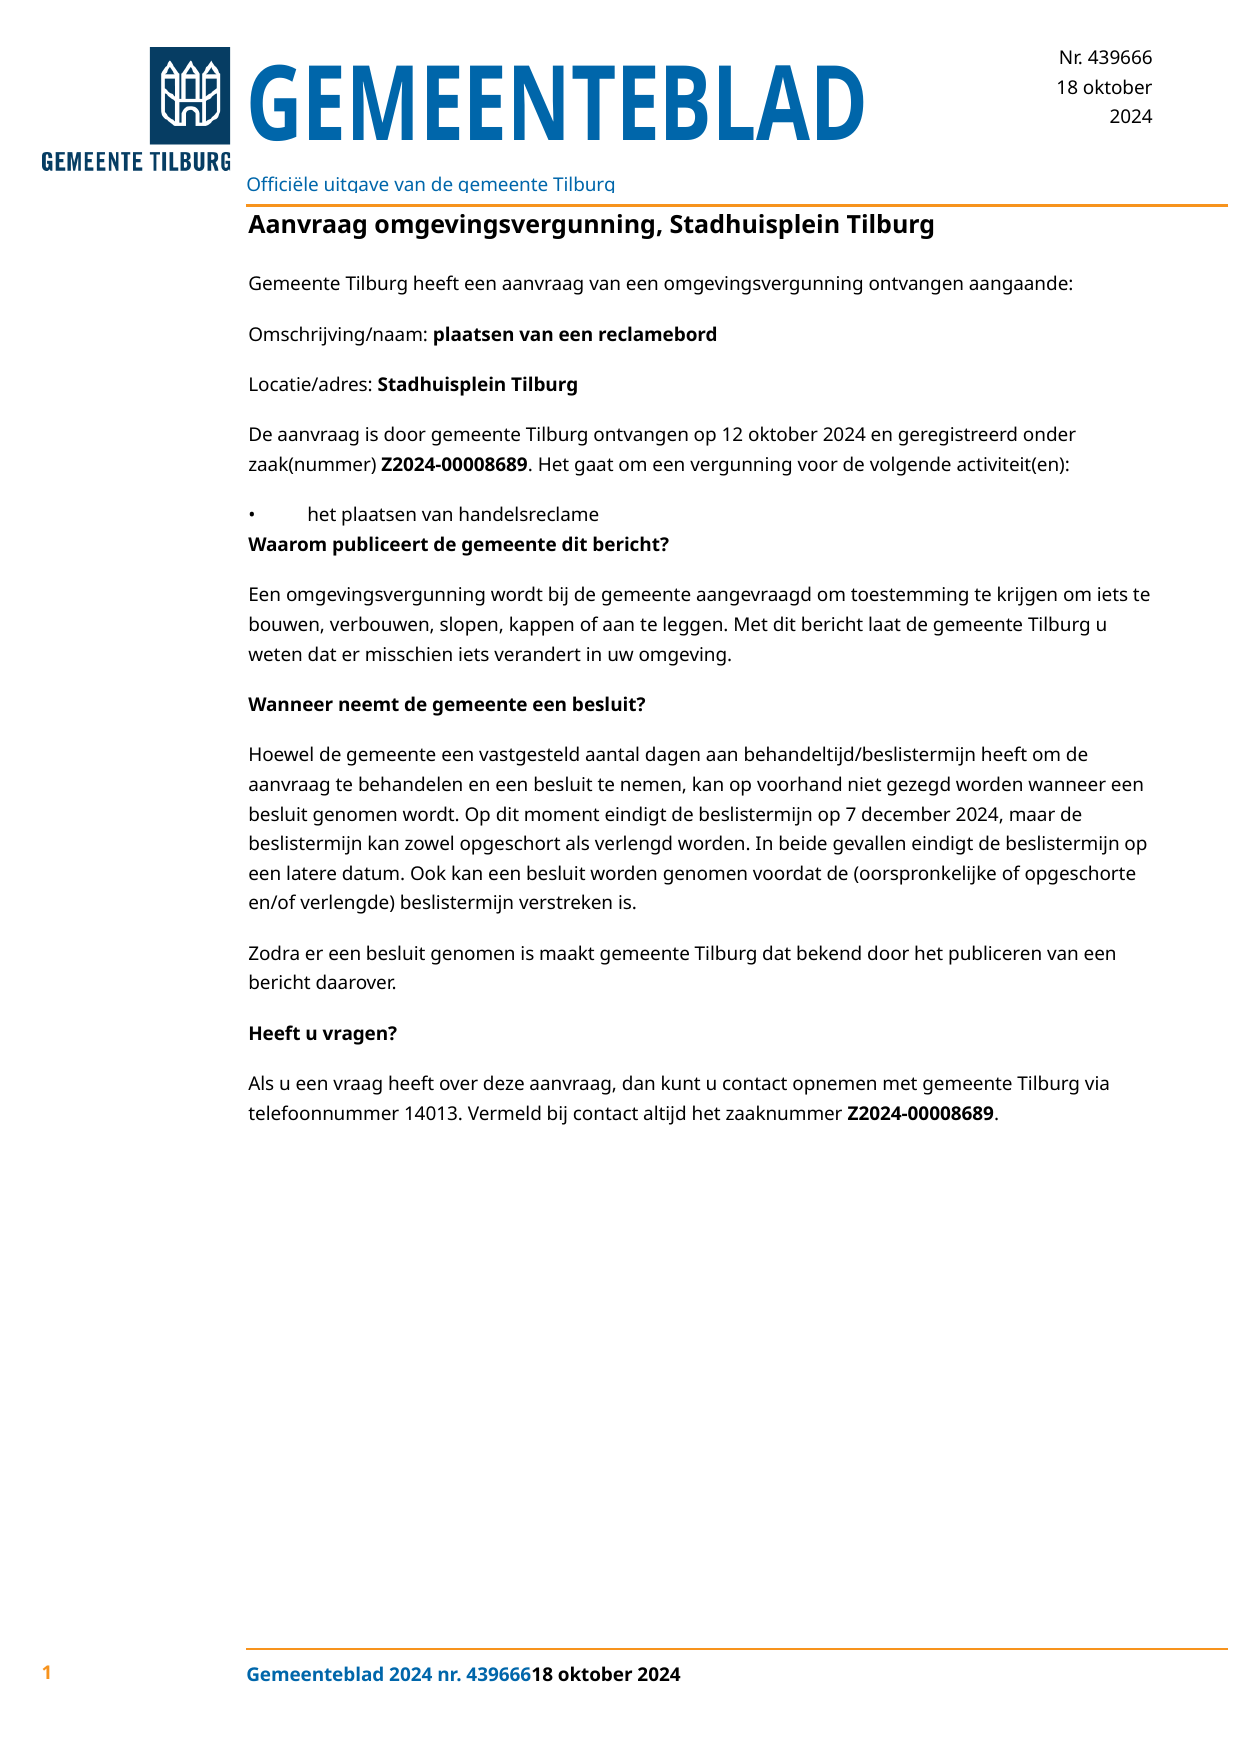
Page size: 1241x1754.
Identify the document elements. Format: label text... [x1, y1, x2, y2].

text Aanvraag omgevingsvergunning, Stadhuisplein Tilburg [248, 207, 1152, 241]
text Hoewel de gemeente een vastgesteld aantal dagen aan behandeltijd/beslistermijn heeft om de aanvraag te behandelen en een besluit te nemen, kan op voorhand niet gezegd worden wanneer een besluit genomen wordt. Op dit moment eindigt de beslistermijn op 7 december 2024, maar de beslistermijn kan zowel opgeschort als verlengd worden. In beide gevallen eindigt de beslistermijn op een latere datum. Ook kan een besluit worden genomen voordat de (oorspronkelijke of opgeschorte en/of verlengde) beslistermijn verstreken is. [248, 742, 1152, 915]
text Een omgevingsvergunning wordt bij de gemeente aangevraagd om toestemming te krijgen om iets te bouwen, verbouwen, slopen, kappen of aan te leggen. Met dit bericht laat de gemeente Tilburg u weten dat er misschien iets verandert in uw omgeving. [248, 582, 1152, 666]
text Omschrijving/naam: plaatsen van een reclamebord [248, 321, 1152, 346]
text Locatie/adres: Stadhuisplein Tilburg [248, 371, 1152, 397]
picture [41, 47, 231, 172]
text Heeft u vragen? [248, 1020, 1152, 1046]
text De aanvraag is door gemeente Tilburg ontvangen op 12 oktober 2024 en geregistreerd onder zaak(nummer) Z2024-00008689. Het gaat om een vergunning voor de volgende activiteit(en): [248, 422, 1152, 477]
text Gemeente Tilburg heeft een aanvraag van een omgevingsvergunning ontvangen aangaande: [248, 270, 1152, 296]
text Als u een vraag heeft over deze aanvraag, dan kunt u contact opnemen met gemeente Tilburg via telefoonnummer 14013. Vermeld bij contact altijd het zaaknummer Z2024-00008689. [248, 1070, 1152, 1126]
text Waarom publiceert de gemeente dit bericht? [248, 531, 1152, 557]
text Zodra er een besluit genomen is maakt gemeente Tilburg dat bekend door het publiceren van een bericht daarover. [248, 940, 1152, 995]
text Wanneer neemt de gemeente een besluit? [248, 691, 1152, 717]
list het plaatsen van handelsreclame [248, 502, 1152, 527]
